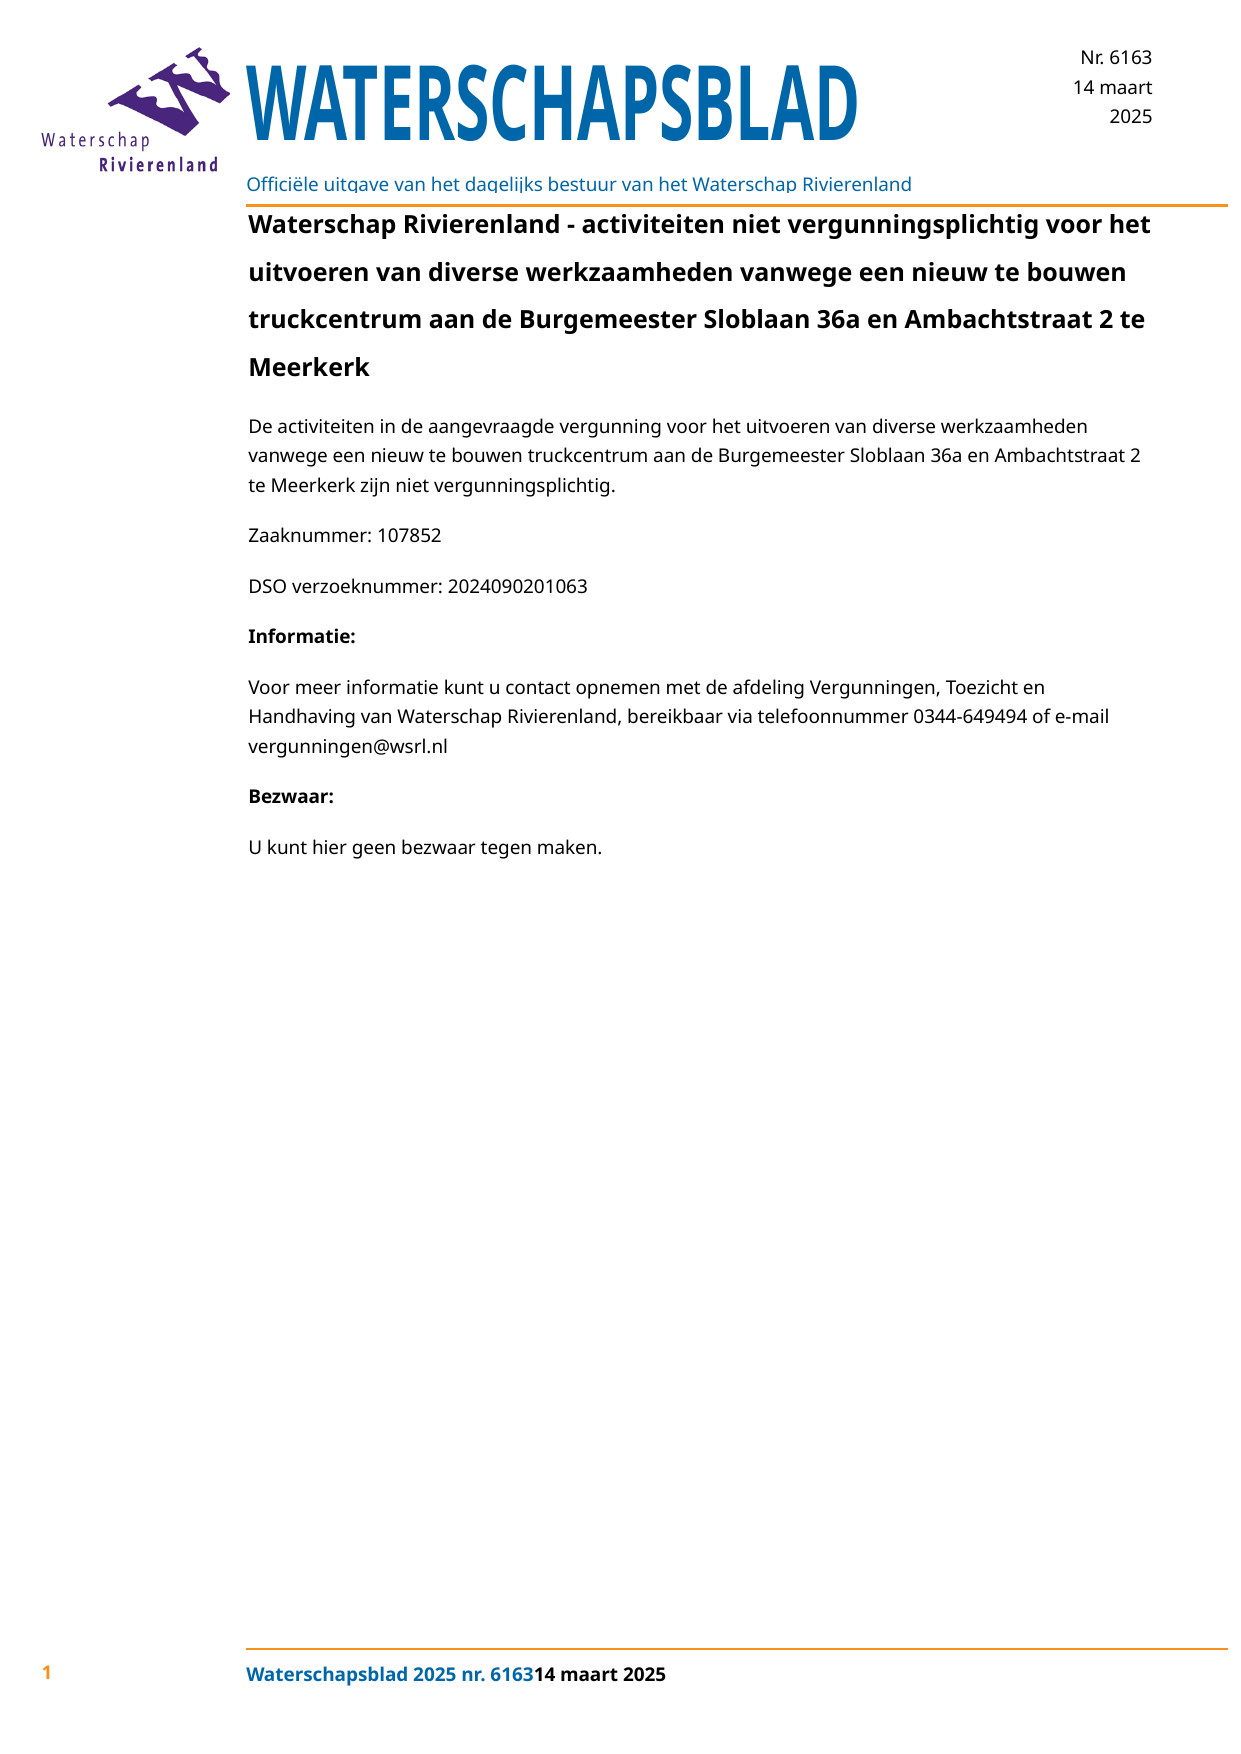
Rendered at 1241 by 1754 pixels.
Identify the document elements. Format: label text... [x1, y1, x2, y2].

text Voor meer informatie kunt u contact opnemen met de afdeling Vergunningen, Toezicht en Handhaving van Waterschap Rivierenland, bereikbaar via telefoonnummer 0344-649494 of e-mail vergunningen@wsrl.nl [248, 674, 1152, 759]
text DSO verzoeknummer: 2024090201063 [248, 573, 1152, 599]
text Waterschap Rivierenland - activiteiten niet vergunningsplichtig voor het uitvoeren van diverse werkzaamheden vanwege een nieuw te bouwen truckcentrum aan de Burgemeester Sloblaan 36a en Ambachtstraat 2 te Meerkerk [248, 207, 1152, 384]
text Informatie: [248, 623, 1152, 649]
text De activiteiten in de aangevraagde vergunning voor het uitvoeren van diverse werkzaamheden vanwege een nieuw te bouwen truckcentrum aan de Burgemeester Sloblaan 36a en Ambachtstraat 2 te Meerkerk zijn niet vergunningsplichtig. [248, 413, 1152, 498]
text Zaaknummer: 107852 [248, 523, 1152, 548]
text U kunt hier geen bezwaar tegen maken. [248, 834, 1152, 860]
picture [41, 47, 231, 172]
text Bezwaar: [248, 783, 1152, 809]
